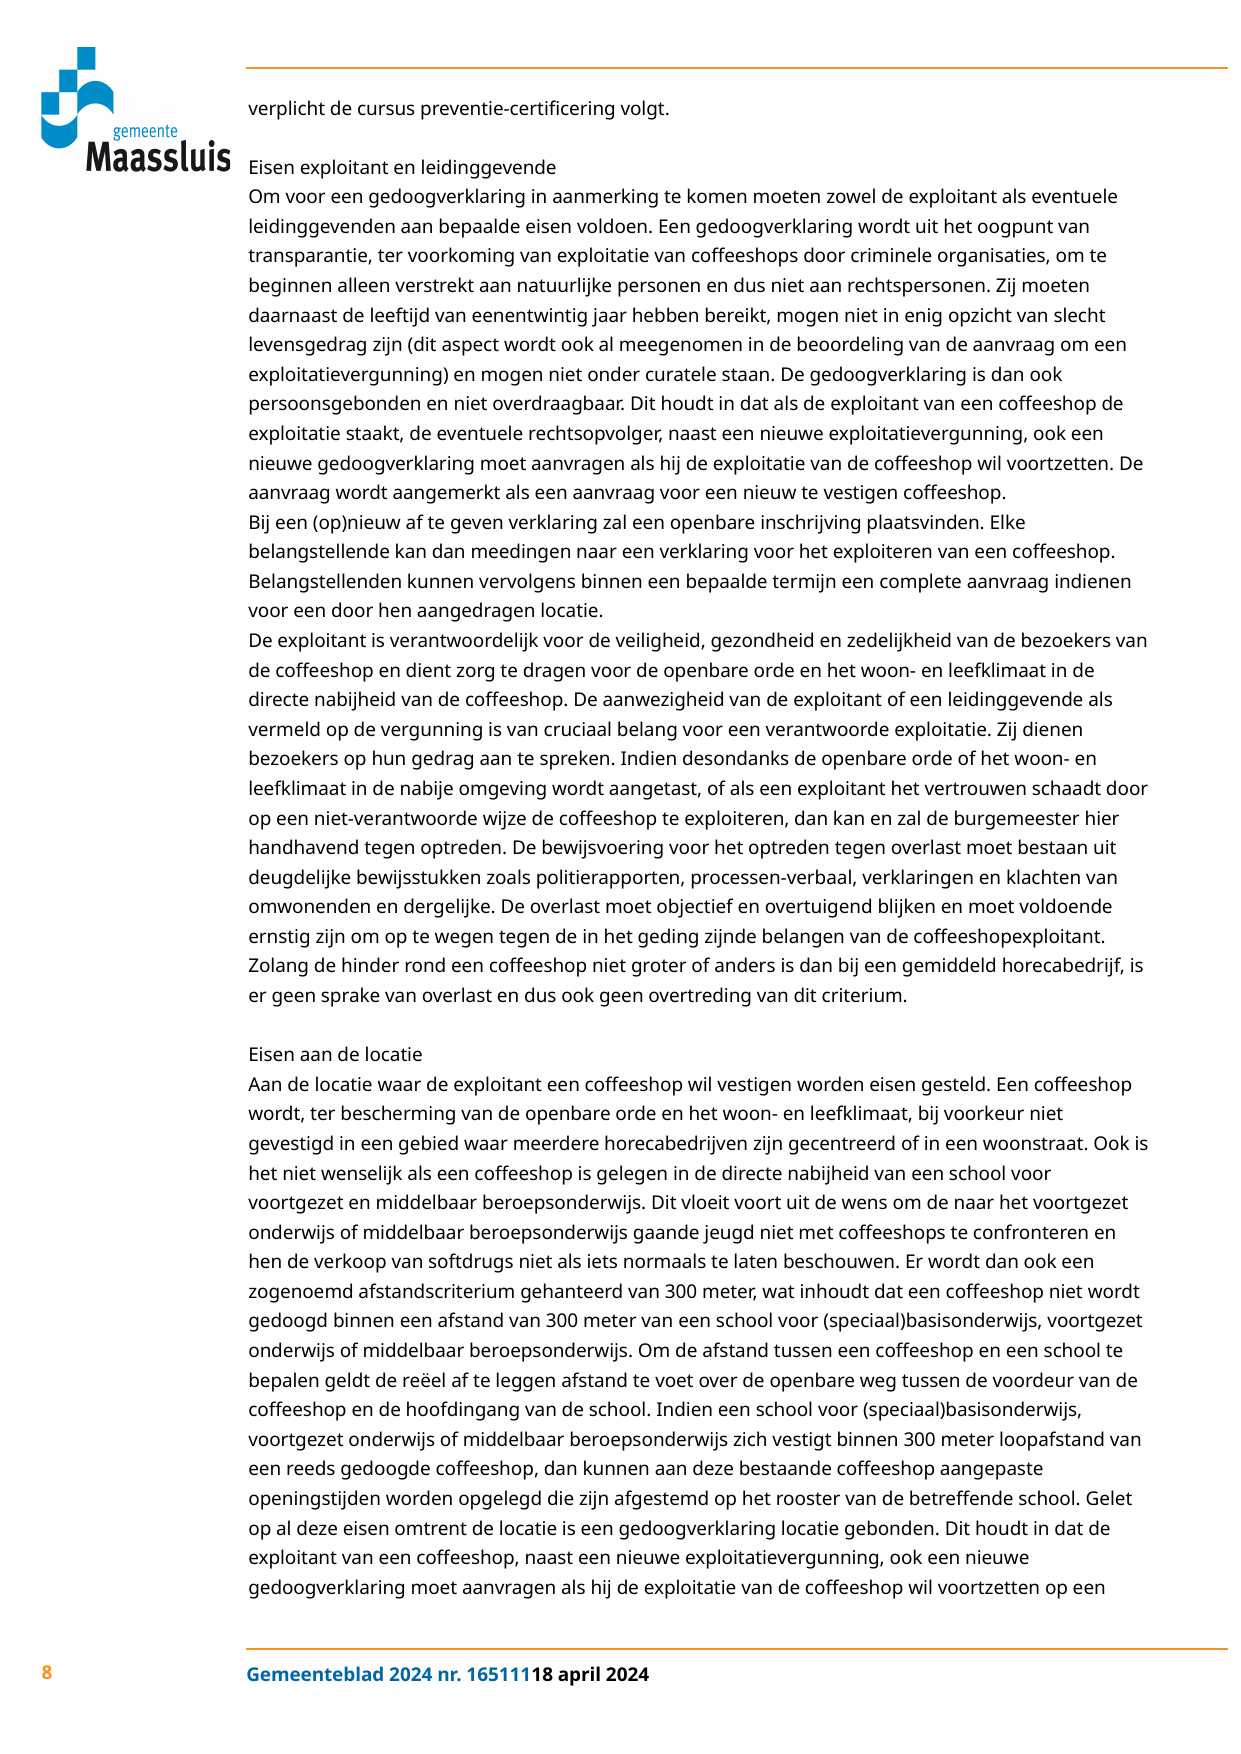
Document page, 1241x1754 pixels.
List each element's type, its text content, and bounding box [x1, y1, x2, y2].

picture [41, 47, 77, 92]
picture [41, 47, 231, 172]
text De exploitant is verantwoordelijk voor de veiligheid, gezondheid en zedelijkheid van de bezoekers van de coffeeshop en dient zorg te dragen voor de openbare orde en het woon- en leefklimaat in de directe nabijheid van de coffeeshop. De aanwezigheid van de exploitant of een leidinggevende als vermeld op de vergunning is van cruciaal belang voor een verantwoorde exploitatie. Zij dienen bezoekers op hun gedrag aan te spreken. Indien desondanks de openbare orde of het woon- en leefklimaat in de nabije omgeving wordt aangetast, of als een exploitant het vertrouwen schaadt door op een niet-verantwoorde wijze de coffeeshop te exploiteren, dan kan en zal de burgemeester hier handhavend tegen optreden. De bewijsvoering voor het optreden tegen overlast moet bestaan uit deugdelijke bewijsstukken zoals politierapporten, processen-verbaal, verklaringen en klachten van omwonenden en dergelijke. De overlast moet objectief en overtuigend blijken en moet voldoende ernstig zijn om op te wegen tegen de in het geding zijnde belangen van de coffeeshopexploitant. Zolang de hinder rond een coffeeshop niet groter of anders is dan bij een gemiddeld horecabedrijf, is er geen sprake van overlast en dus ook geen overtreding van dit criterium. [248, 627, 1152, 1008]
text verplicht de cursus preventie-certificering volgt. [248, 95, 1152, 121]
text Eisen exploitant en leidinggevende [248, 154, 1152, 180]
text Aan de locatie waar de exploitant een coffeeshop wil vestigen worden eisen gesteld. Een coffeeshop wordt, ter bescherming van de openbare orde en het woon- en leefklimaat, bij voorkeur niet gevestigd in een gebied waar meerdere horecabedrijven zijn gecentreerd of in een woonstraat. Ook is het niet wenselijk als een coffeeshop is gelegen in de directe nabijheid van een school voor voortgezet en middelbaar beroepsonderwijs. Dit vloeit voort uit de wens om de naar het voortgezet onderwijs of middelbaar beroepsonderwijs gaande jeugd niet met coffeeshops te confronteren en hen de verkoop van softdrugs niet als iets normaals te laten beschouwen. Er wordt dan ook een zogenoemd afstandscriterium gehanteerd van 300 meter, wat inhoudt dat een coffeeshop niet wordt gedoogd binnen een afstand van 300 meter van een school voor (speciaal)basisonderwijs, voortgezet onderwijs of middelbaar beroepsonderwijs. Om de afstand tussen een coffeeshop en een school te bepalen geldt de reëel af te leggen afstand te voet over de openbare weg tussen de voordeur van de coffeeshop en de hoofdingang van de school. Indien een school voor (speciaal)basisonderwijs, voortgezet onderwijs of middelbaar beroepsonderwijs zich vestigt binnen 300 meter loopafstand van een reeds gedoogde coffeeshop, dan kunnen aan deze bestaande coffeeshop aangepaste openingstijden worden opgelegd die zijn afgestemd op het rooster van de betreffende school. Gelet op al deze eisen omtrent de locatie is een gedoogverklaring locatie gebonden. Dit houdt in dat de exploitant van een coffeeshop, naast een nieuwe exploitatievergunning, ook een nieuwe gedoogverklaring moet aanvragen als hij de exploitatie van de coffeeshop wil voortzetten op een [248, 1071, 1152, 1600]
text Eisen aan de locatie [248, 1041, 1152, 1067]
text Om voor een gedoogverklaring in aanmerking te komen moeten zowel de exploitant als eventuele leidinggevenden aan bepaalde eisen voldoen. Een gedoogverklaring wordt uit het oogpunt van transparantie, ter voorkoming van exploitatie van coffeeshops door criminele organisaties, om te beginnen alleen verstrekt aan natuurlijke personen en dus niet aan rechtspersonen. Zij moeten daarnaast de leeftijd van eenentwintig jaar hebben bereikt, mogen niet in enig opzicht van slecht levensgedrag zijn (dit aspect wordt ook al meegenomen in de beoordeling van de aanvraag om een exploitatievergunning) en mogen niet onder curatele staan. De gedoogverklaring is dan ook persoonsgebonden en niet overdraagbaar. Dit houdt in dat als de exploitant van een coffeeshop de exploitatie staakt, de eventuele rechtsopvolger, naast een nieuwe exploitatievergunning, ook een nieuwe gedoogverklaring moet aanvragen als hij de exploitatie van de coffeeshop wil voortzetten. De aanvraag wordt aangemerkt als een aanvraag voor een nieuw te vestigen coffeeshop. [248, 183, 1152, 505]
text Bij een (op)nieuw af te geven verklaring zal een openbare inschrijving plaatsvinden. Elke belangstellende kan dan meedingen naar een verklaring voor het exploiteren van een coffeeshop. Belangstellenden kunnen vervolgens binnen een bepaalde termijn een complete aanvraag indienen voor een door hen aangedragen locatie. [248, 509, 1152, 623]
